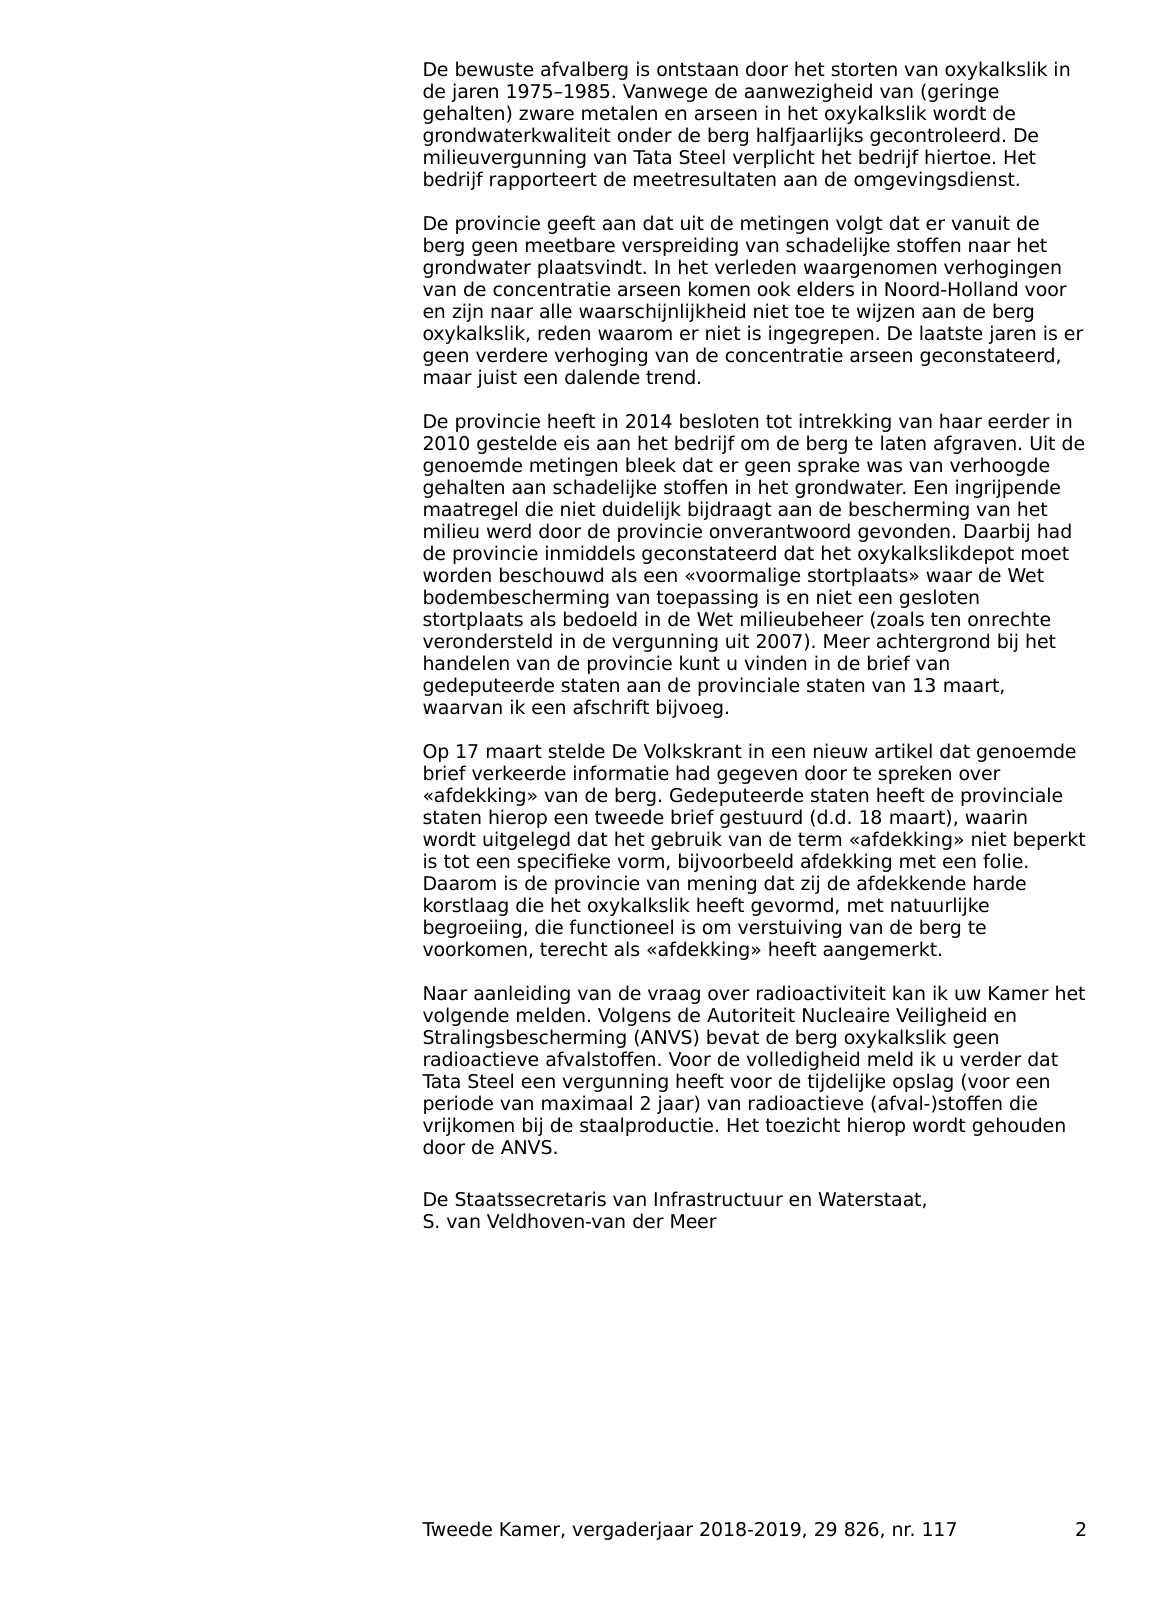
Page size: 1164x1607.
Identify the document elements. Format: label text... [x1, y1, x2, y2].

text Op 17 maart stelde De Volkskrant in een nieuw artikel dat genoemde brief verkeerde informatie had gegeven door te spreken over «afdekking» van de berg. Gedeputeerde staten heeft de provinciale staten hierop een tweede brief gestuurd (d.d. 18 maart), waarin wordt uitgelegd dat het gebruik van de term «afdekking» niet beperkt is tot een specifieke vorm, bijvoorbeeld afdekking met een folie. Daarom is de provincie van mening dat zij de afdekkende harde korstlaag die het oxykalkslik heeft gevormd, met natuurlijke begroeiing, die functioneel is om verstuiving van de berg te voorkomen, terecht als «afdekking» heeft aangemerkt. [422, 741, 1087, 961]
text Naar aanleiding van de vraag over radioactiviteit kan ik uw Kamer het volgende melden. Volgens de Autoriteit Nucleaire Veiligheid en Stralingsbescherming (ANVS) bevat de berg oxykalkslik geen radioactieve afvalstoffen. Voor de volledigheid meld ik u verder dat Tata Steel een vergunning heeft voor de tijdelijke opslag (voor een periode van maximaal 2 jaar) van radioactieve (afval-)stoffen die vrijkomen bij de staalproductie. Het toezicht hierop wordt gehouden door de ANVS. [422, 983, 1087, 1159]
text De Staatssecretaris van Infrastructuur en Waterstaat, S. van Veldhoven-van der Meer [422, 1189, 1087, 1233]
text De bewuste afvalberg is ontstaan door het storten van oxykalkslik in de jaren 1975–1985. Vanwege de aanwezigheid van (geringe gehalten) zware metalen en arseen in het oxykalkslik wordt de grondwaterkwaliteit onder de berg halfjaarlijks gecontroleerd. De milieuvergunning van Tata Steel verplicht het bedrijf hiertoe. Het bedrijf rapporteert de meetresultaten aan de omgevingsdienst. [422, 59, 1087, 191]
text De provincie geeft aan dat uit de metingen volgt dat er vanuit de berg geen meetbare verspreiding van schadelijke stoffen naar het grondwater plaatsvindt. In het verleden waargenomen verhogingen van de concentratie arseen komen ook elders in Noord-Holland voor en zijn naar alle waarschijnlijkheid niet toe te wijzen aan de berg oxykalkslik, reden waarom er niet is ingegrepen. De laatste jaren is er geen verdere verhoging van de concentratie arseen geconstateerd, maar juist een dalende trend. [422, 213, 1087, 389]
text De provincie heeft in 2014 besloten tot intrekking van haar eerder in 2010 gestelde eis aan het bedrijf om de berg te laten afgraven. Uit de genoemde metingen bleek dat er geen sprake was van verhoogde gehalten aan schadelijke stoffen in het grondwater. Een ingrijpende maatregel die niet duidelijk bijdraagt aan de bescherming van het milieu werd door de provincie onverantwoord gevonden. Daarbij had de provincie inmiddels geconstateerd dat het oxykalkslikdepot moet worden beschouwd als een «voormalige stortplaats» waar de Wet bodembescherming van toepassing is en niet een gesloten stortplaats als bedoeld in de Wet milieubeheer (zoals ten onrechte verondersteld in de vergunning uit 2007). Meer achtergrond bij het handelen van de provincie kunt u vinden in de brief van gedeputeerde staten aan de provinciale staten van 13 maart, waarvan ik een afschrift bijvoeg. [422, 411, 1087, 719]
